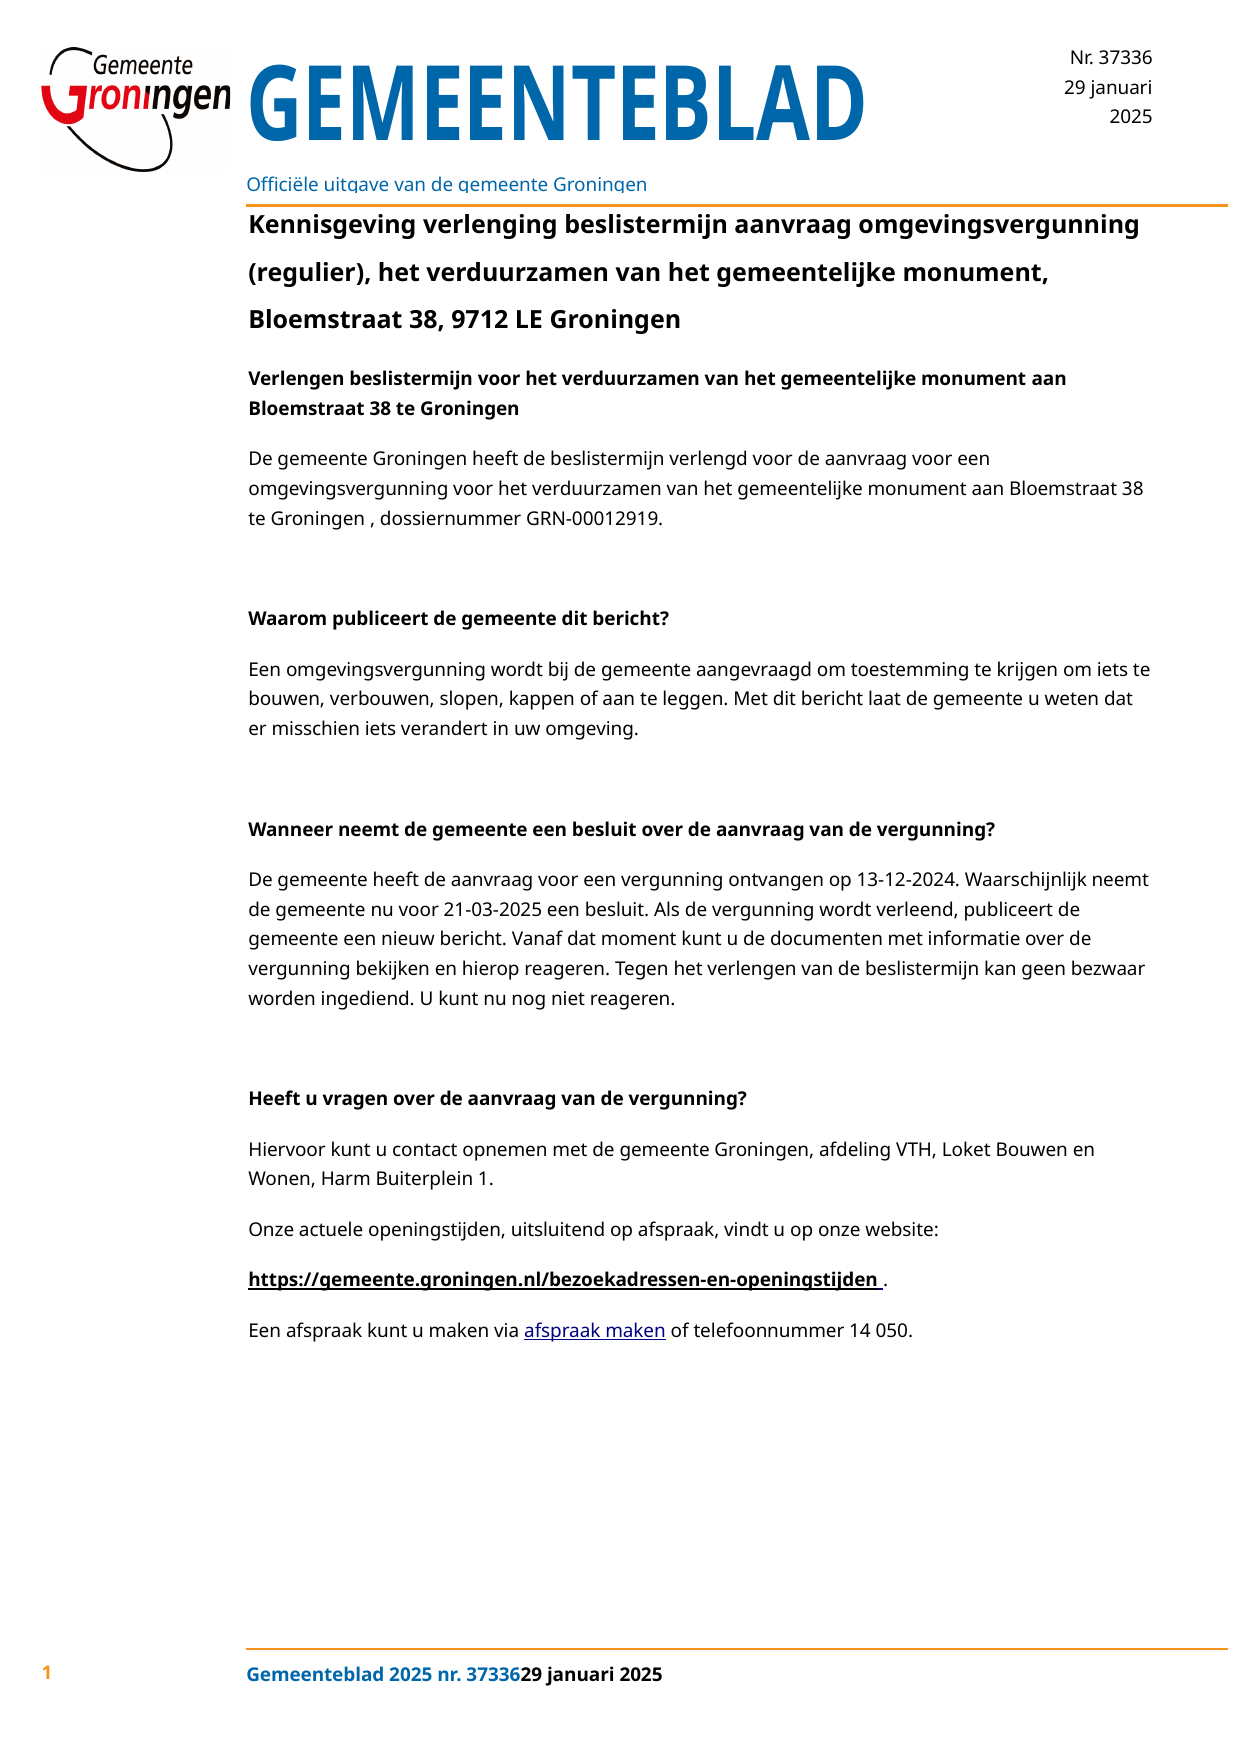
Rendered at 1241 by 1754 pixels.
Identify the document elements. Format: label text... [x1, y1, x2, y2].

text De gemeente heeft de aanvraag voor een vergunning ontvangen op 13-12-2024. Waarschijnlijk neemt de gemeente nu voor 21-03-2025 een besluit. Als de vergunning wordt verleend, publiceert de gemeente een nieuw bericht. Vanaf dat moment kunt u de documenten met informatie over de vergunning bekijken en hierop reageren. Tegen het verlengen van de beslistermijn kan geen bezwaar worden ingediend. U kunt nu nog niet reageren. [248, 866, 1152, 1010]
text Waarom publiceert de gemeente dit bericht? [248, 606, 1152, 631]
text https://gemeente.groningen.nl/bezoekadressen-en-openingstijden . [248, 1266, 1152, 1292]
text Heeft u vragen over de aanvraag van de vergunning? [248, 1086, 1152, 1111]
text Een afspraak kunt u maken via afspraak maken of telefoonnummer 14 050. [248, 1317, 1152, 1342]
text Onze actuele openingstijden, uitsluitend op afspraak, vindt u op onze website: [248, 1216, 1152, 1242]
text De gemeente Groningen heeft de beslistermijn verlengd voor de aanvraag voor een omgevingsvergunning voor het verduurzamen van het gemeentelijke monument aan Bloemstraat 38 te Groningen , dossiernummer GRN-00012919. [248, 446, 1152, 530]
picture [41, 47, 231, 172]
text Wanneer neemt de gemeente een besluit over de aanvraag van de vergunning? [248, 816, 1152, 842]
text Verlengen beslistermijn voor het verduurzamen van het gemeentelijke monument aan Bloemstraat 38 te Groningen [248, 366, 1152, 421]
text Hiervoor kunt u contact opnemen met de gemeente Groningen, afdeling VTH, Loket Bouwen en Wonen, Harm Buiterplein 1. [248, 1136, 1152, 1191]
text Kennisgeving verlenging beslistermijn aanvraag omgevingsvergunning (regulier), het verduurzamen van het gemeentelijke monument, Bloemstraat 38, 9712 LE Groningen [248, 207, 1152, 336]
text Een omgevingsvergunning wordt bij de gemeente aangevraagd om toestemming te krijgen om iets te bouwen, verbouwen, slopen, kappen of aan te leggen. Met dit bericht laat de gemeente u weten dat er misschien iets verandert in uw omgeving. [248, 656, 1152, 741]
